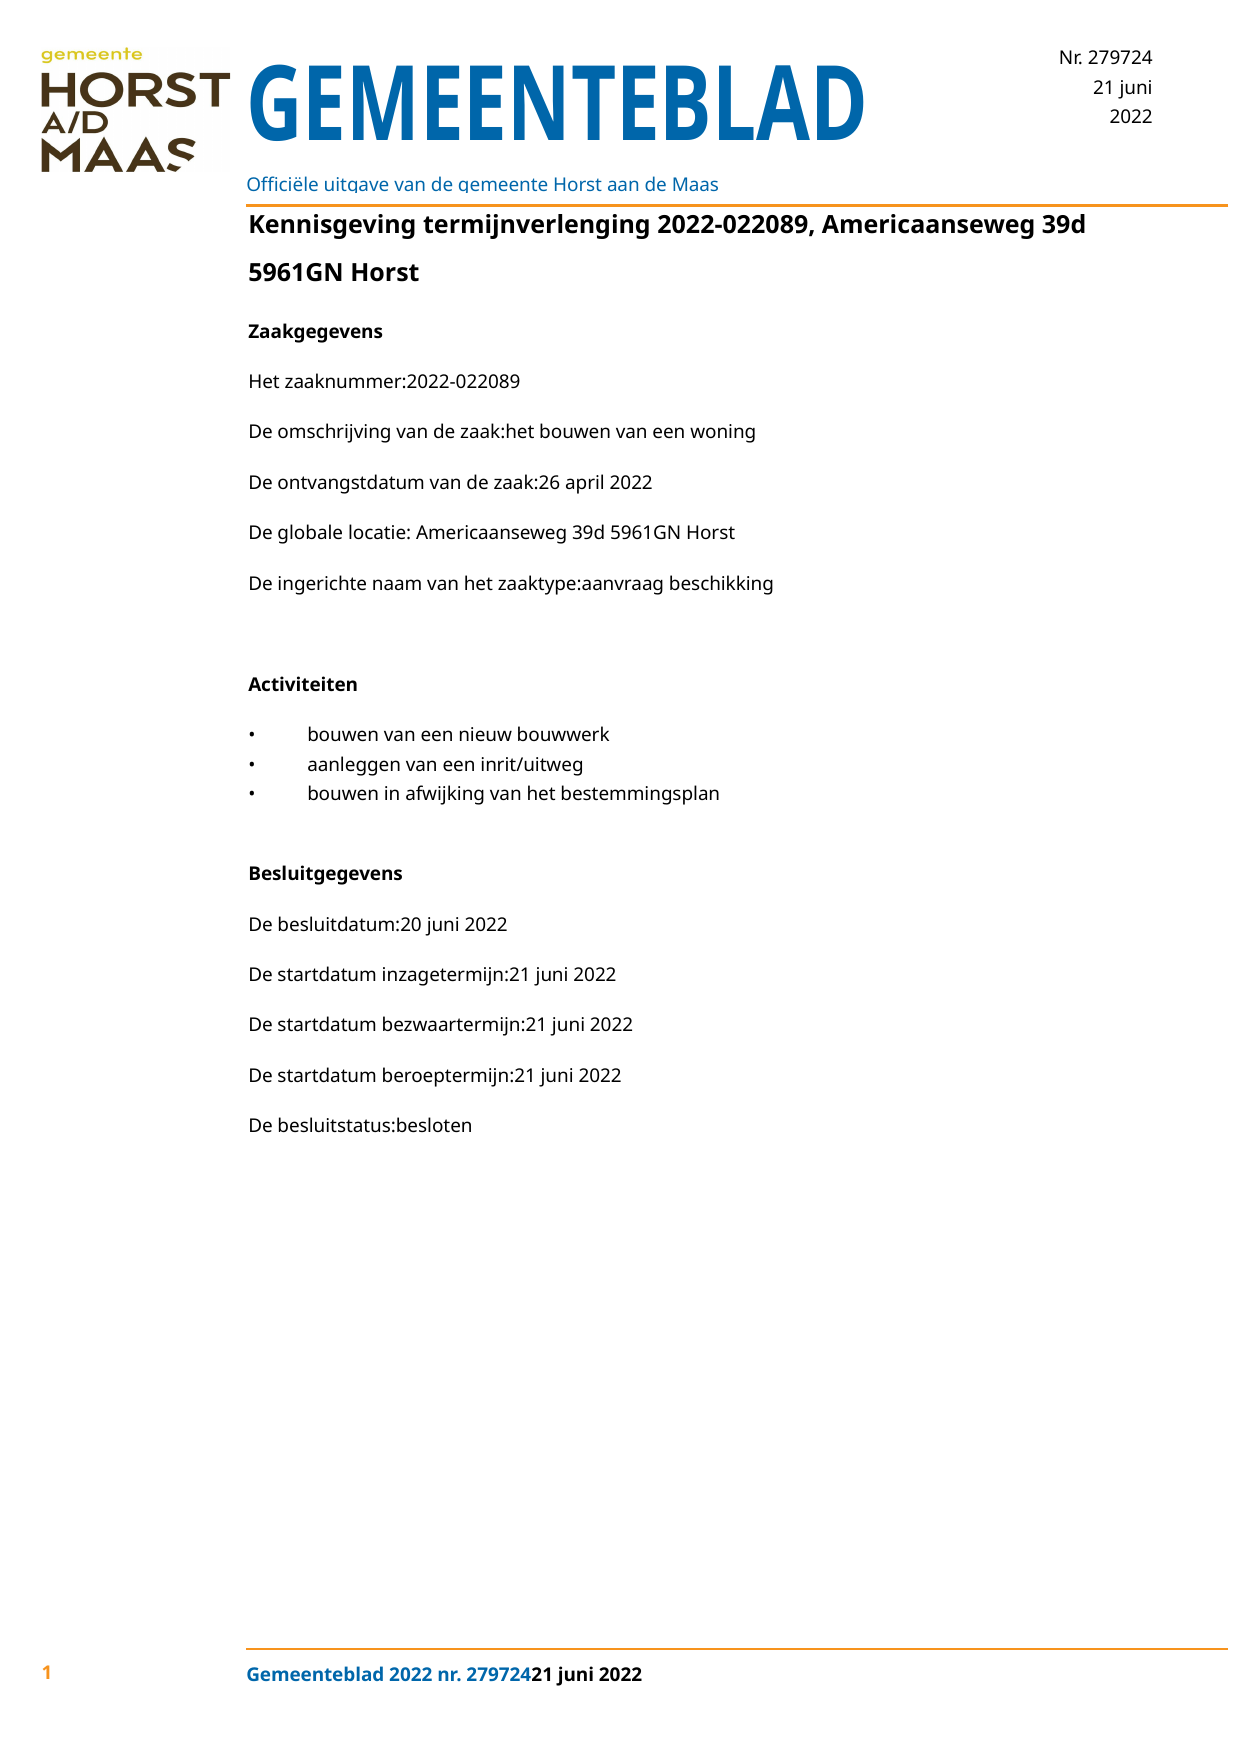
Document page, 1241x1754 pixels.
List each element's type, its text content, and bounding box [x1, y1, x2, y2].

text De besluitdatum:20 juni 2022 [248, 911, 1152, 937]
text Kennisgeving termijnverlenging 2022-022089, Americaanseweg 39d 5961GN Horst [248, 207, 1152, 288]
text De ingerichte naam van het zaaktype:aanvraag beschikking [248, 570, 1152, 596]
text De ontvangstdatum van de zaak:26 april 2022 [248, 469, 1152, 495]
list aanleggen van een inrit/uitweg [248, 751, 1152, 777]
text De omschrijving van de zaak:het bouwen van een woning [248, 419, 1152, 444]
text De startdatum bezwaartermijn:21 juni 2022 [248, 1012, 1152, 1037]
text De startdatum beroeptermijn:21 juni 2022 [248, 1062, 1152, 1088]
text De globale locatie: Americaanseweg 39d 5961GN Horst [248, 519, 1152, 545]
text Zaakgegevens [248, 318, 1152, 344]
list bouwen in afwijking van het bestemmingsplan [248, 780, 1152, 806]
text Activiteiten [248, 671, 1152, 697]
text De besluitstatus:besloten [248, 1112, 1152, 1138]
text De startdatum inzagetermijn:21 juni 2022 [248, 961, 1152, 987]
text Het zaaknummer:2022-022089 [248, 368, 1152, 394]
list bouwen van een nieuw bouwwerk [248, 721, 1152, 747]
text Besluitgegevens [248, 860, 1152, 886]
picture [41, 47, 231, 172]
